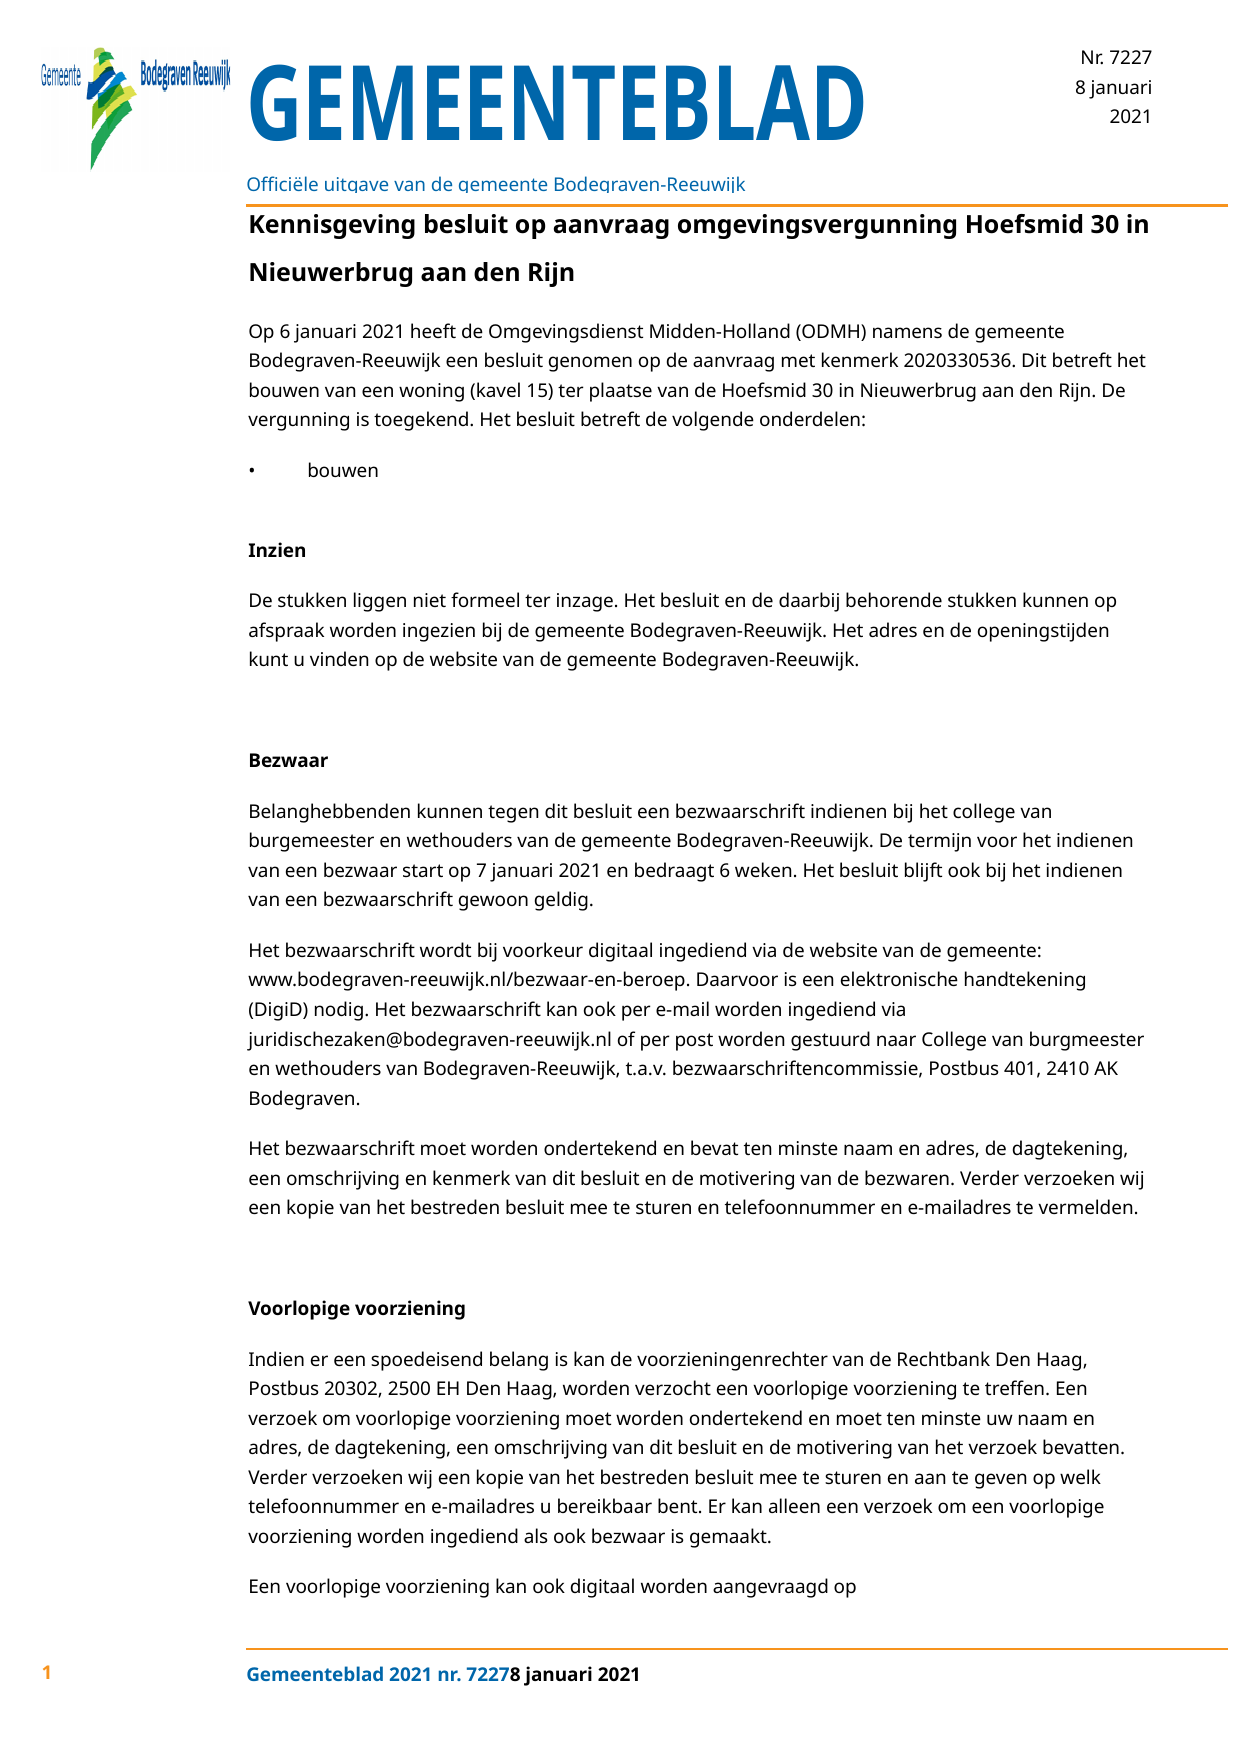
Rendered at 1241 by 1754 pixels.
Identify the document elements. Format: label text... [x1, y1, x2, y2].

text Op 6 januari 2021 heeft de Omgevingsdienst Midden-Holland (ODMH) namens de gemeente Bodegraven-Reeuwijk een besluit genomen op de aanvraag met kenmerk 2020330536. Dit betreft het bouwen van een woning (kavel 15) ter plaatse van de Hoefsmid 30 in Nieuwerbrug aan den Rijn. De vergunning is toegekend. Het besluit betreft de volgende onderdelen: [248, 318, 1152, 432]
text Bezwaar [248, 747, 1152, 773]
text Het bezwaarschrift moet worden ondertekend en bevat ten minste naam en adres, de dagtekening, een omschrijving en kenmerk van dit besluit en de motivering van de bezwaren. Verder verzoeken wij een kopie van het bestreden besluit mee te sturen en telefoonnummer en e-mailadres te vermelden. [248, 1135, 1152, 1220]
text De stukken liggen niet formeel ter inzage. Het besluit en de daarbij behorende stukken kunnen op afspraak worden ingezien bij de gemeente Bodegraven-Reeuwijk. Het adres en de openingstijden kunt u vinden op de website van de gemeente Bodegraven-Reeuwijk. [248, 587, 1152, 672]
list bouwen [248, 457, 1152, 483]
text Het bezwaarschrift wordt bij voorkeur digitaal ingediend via de website van de gemeente: www.bodegraven-reeuwijk.nl/bezwaar-en-beroep. Daarvoor is een elektronische handtekening (DigiD) nodig. Het bezwaarschrift kan ook per e-mail worden ingediend via juridischezaken@bodegraven-reeuwijk.nl of per post worden gestuurd naar College van burgmeester en wethouders van Bodegraven-Reeuwijk, t.a.v. bezwaarschriftencommissie, Postbus 401, 2410 AK Bodegraven. [248, 937, 1152, 1111]
text Indien er een spoedeisend belang is kan de voorzieningenrechter van de Rechtbank Den Haag, Postbus 20302, 2500 EH Den Haag, worden verzocht een voorlopige voorziening te treffen. Een verzoek om voorlopige voorziening moet worden ondertekend en moet ten minste uw naam en adres, de dagtekening, een omschrijving van dit besluit en de motivering van het verzoek bevatten. Verder verzoeken wij een kopie van het bestreden besluit mee te sturen en aan te geven op welk telefoonnummer en e-mailadres u bereikbaar bent. Er kan alleen een verzoek om een voorlopige voorziening worden ingediend als ook bezwaar is gemaakt. [248, 1346, 1152, 1549]
text Inzien [248, 537, 1152, 563]
text Kennisgeving besluit op aanvraag omgevingsvergunning Hoefsmid 30 in Nieuwerbrug aan den Rijn [248, 207, 1152, 288]
text Een voorlopige voorziening kan ook digitaal worden aangevraagd op [248, 1574, 1152, 1599]
picture [41, 47, 231, 172]
text Belanghebbenden kunnen tegen dit besluit een bezwaarschrift indienen bij het college van burgemeester en wethouders van de gemeente Bodegraven-Reeuwijk. De termijn voor het indienen van een bezwaar start op 7 januari 2021 en bedraagt 6 weken. Het besluit blijft ook bij het indienen van een bezwaarschrift gewoon geldig. [248, 798, 1152, 912]
text Voorlopige voorziening [248, 1295, 1152, 1321]
